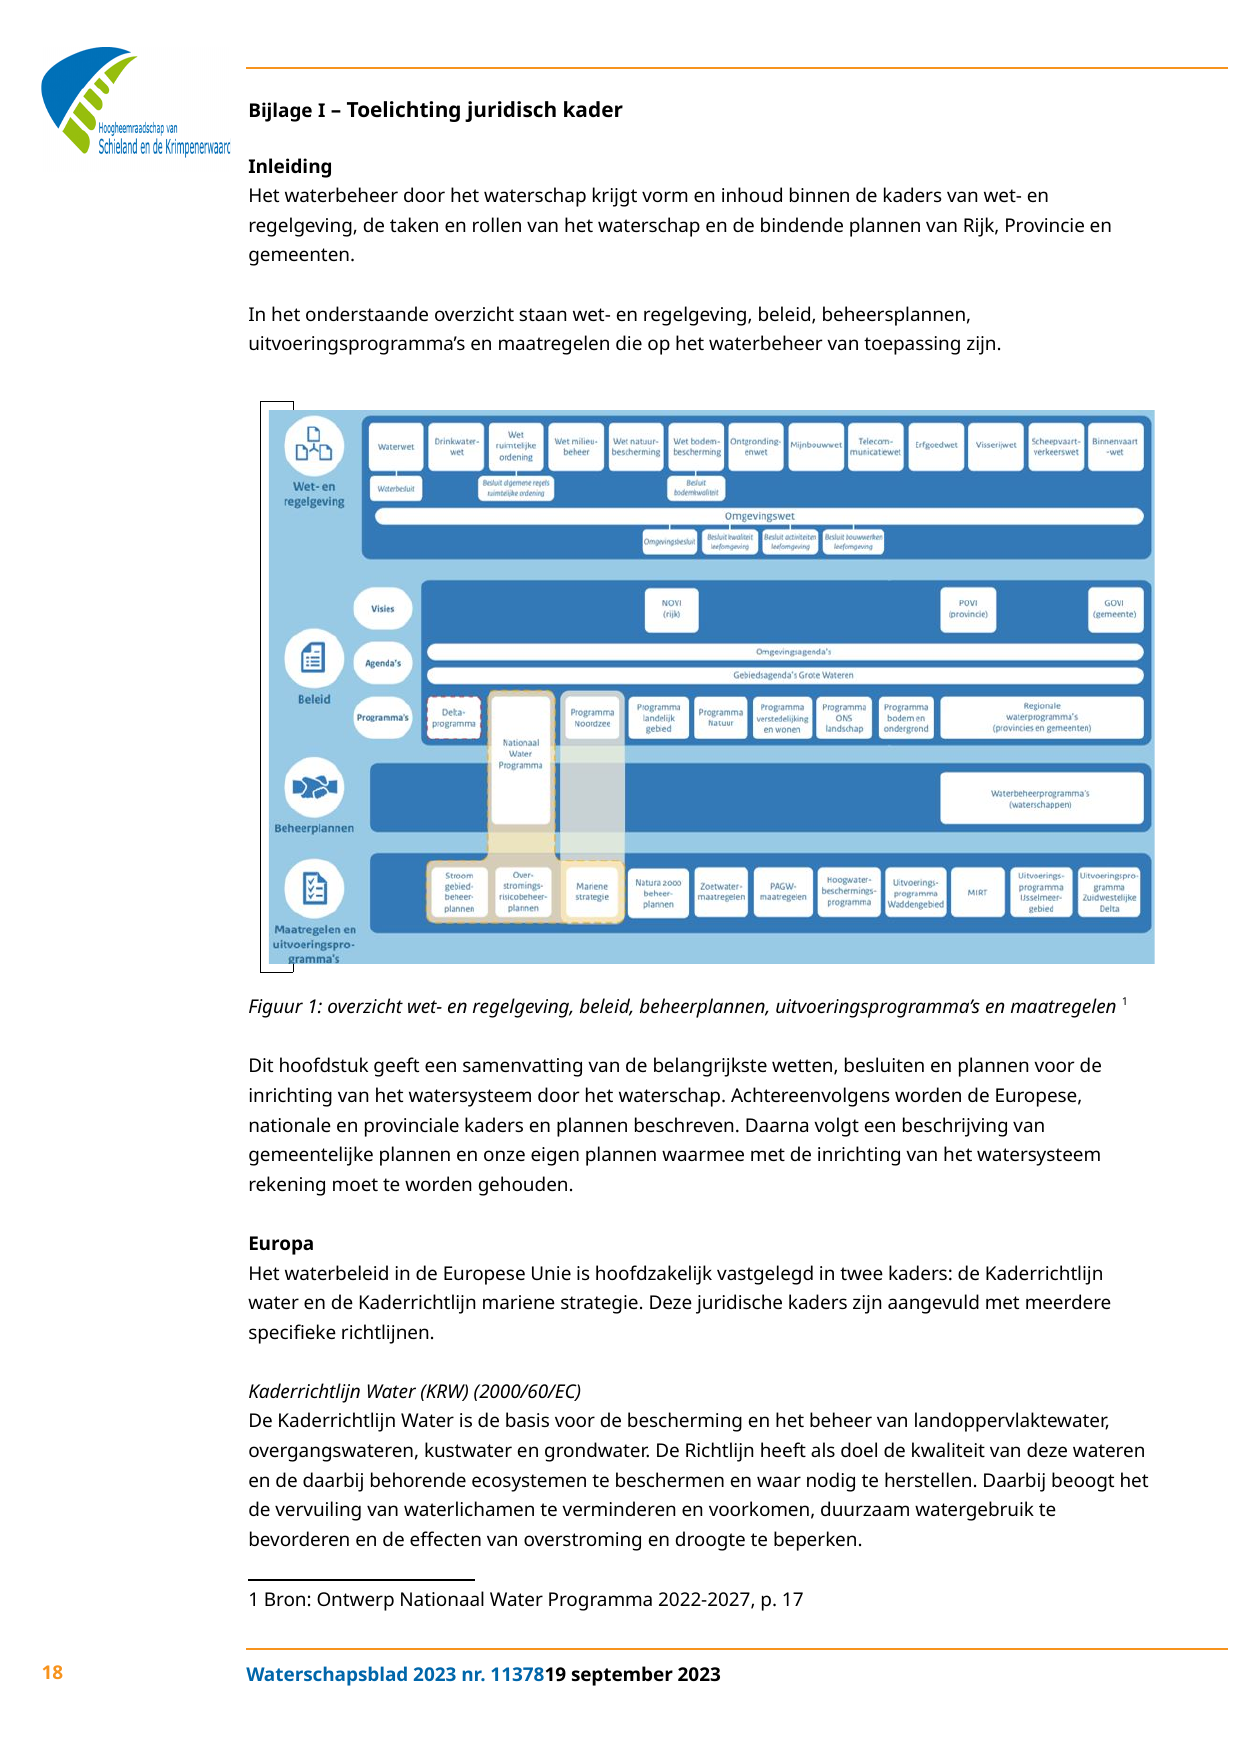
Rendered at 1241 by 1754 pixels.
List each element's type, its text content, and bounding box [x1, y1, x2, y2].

text Bijlage I – Toelichting juridisch kader [248, 95, 1152, 123]
text Figuur 1: overzicht wet- en regelgeving, beleid, beheerplannen, uitvoeringsprogramma’s en maatregelen [248, 993, 1152, 1019]
text Europa [248, 1230, 1152, 1256]
text Kaderrichtlijn Water (KRW) (2000/60/EC) [248, 1378, 1152, 1404]
picture [41, 47, 231, 172]
text De Kaderrichtlijn Water is de basis voor de bescherming en het beheer van landoppervlaktewater, overgangswateren, kustwater en grondwater. De Richtlijn heeft als doel de kwaliteit van deze wateren en de daarbij behorende ecosystemen te beschermen en waar nodig te herstellen. Daarbij beoogt het de vervuiling van waterlichamen te verminderen en voorkomen, duurzaam watergebruik te bevorderen en de effecten van overstroming en droogte te beperken. [248, 1408, 1152, 1552]
picture [268, 410, 1155, 964]
text Het waterbeleid in de Europese Unie is hoofdzakelijk vastgelegd in twee kaders: de Kaderrichtlijn water en de Kaderrichtlijn mariene strategie. Deze juridische kaders zijn aangevuld met meerdere specifieke richtlijnen. [248, 1260, 1152, 1344]
text In het onderstaande overzicht staan wet- en regelgeving, beleid, beheersplannen, uitvoeringsprogramma’s en maatregelen die op het waterbeheer van toepassing zijn. [248, 301, 1152, 356]
text Het waterbeheer door het waterschap krijgt vorm en inhoud binnen de kaders van wet- en regelgeving, de taken en rollen van het waterschap en de bindende plannen van Rijk, Provincie en gemeenten. [248, 182, 1152, 267]
text Dit hoofdstuk geeft een samenvatting van de belangrijkste wetten, besluiten en plannen voor de inrichting van het watersysteem door het waterschap. Achtereenvolgens worden de Europese, nationale en provinciale kaders en plannen beschreven. Daarna volgt een beschrijving van gemeentelijke plannen en onze eigen plannen waarmee met de inrichting van het watersysteem rekening moet te worden gehouden. [248, 1053, 1152, 1197]
text Inleiding [248, 153, 1152, 179]
text Bron: Ontwerp Nationaal Water Programma 2022-2027, p. 17 [248, 1586, 1152, 1612]
